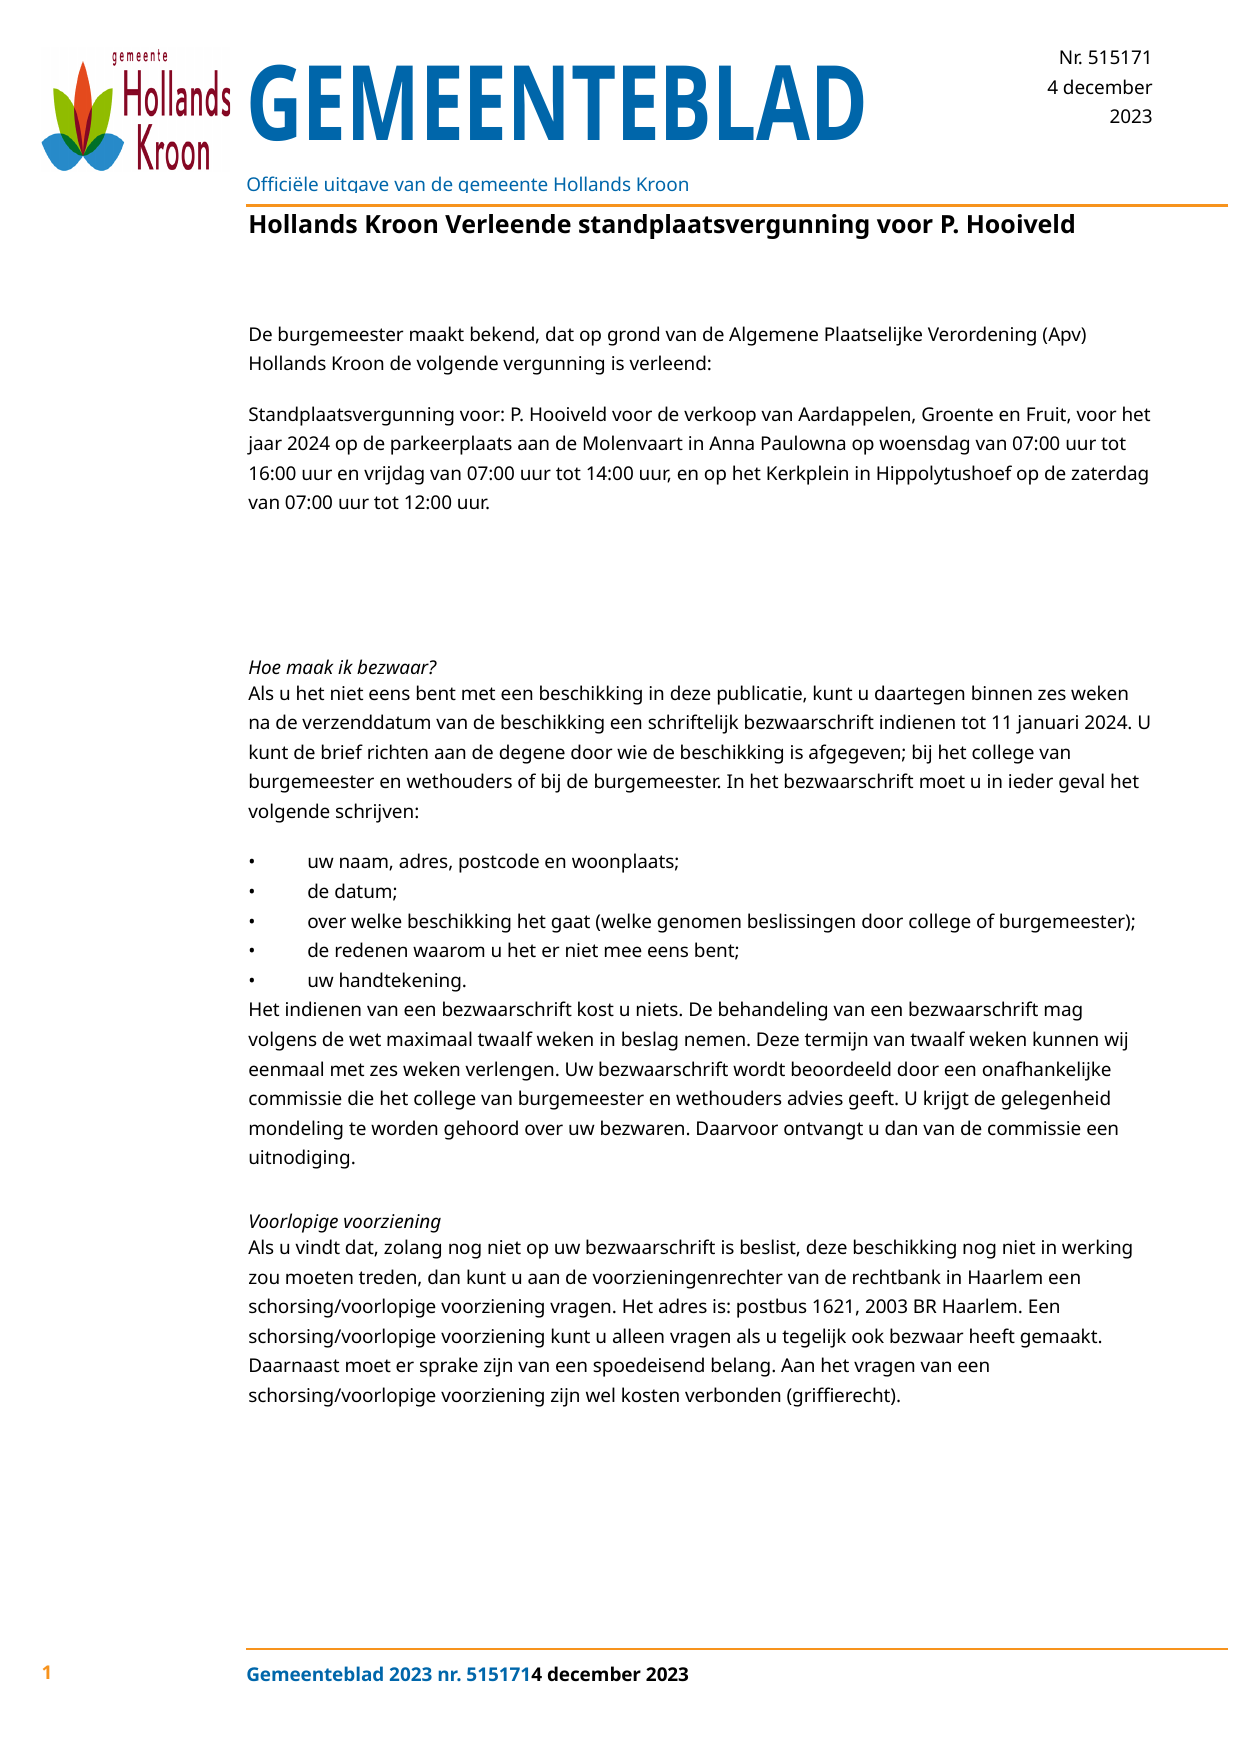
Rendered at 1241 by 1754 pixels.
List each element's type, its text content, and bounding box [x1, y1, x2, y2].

text Hoe maak ik bezwaar? [248, 654, 1152, 680]
list de datum; [248, 878, 1152, 904]
text Het indienen van een bezwaarschrift kost u niets. De behandeling van een bezwaarschrift mag volgens de wet maximaal twaalf weken in beslag nemen. Deze termijn van twaalf weken kunnen wij eenmaal met zes weken verlengen. Uw bezwaarschrift wordt beoordeeld door een onafhankelijke commissie die het college van burgemeester en wethouders advies geeft. U krijgt de gelegenheid mondeling te worden gehoord over uw bezwaren. Daarvoor ontvangt u dan van de commissie een uitnodiging. [248, 997, 1152, 1170]
picture [41, 47, 231, 172]
text Als u het niet eens bent met een beschikking in deze publicatie, kunt u daartegen binnen zes weken na de verzenddatum van de beschikking een schriftelijk bezwaarschrift indienen tot 11 januari 2024. U kunt de brief richten aan de degene door wie de beschikking is afgegeven; bij het college van burgemeester en wethouders of bij de burgemeester. In het bezwaarschrift moet u in ieder geval het volgende schrijven: [248, 680, 1152, 824]
list uw naam, adres, postcode en woonplaats; [248, 849, 1152, 874]
text Voorlopige voorziening [248, 1208, 1152, 1234]
text Hollands Kroon Verleende standplaatsvergunning voor P. Hooiveld [248, 207, 1152, 241]
text Standplaatsvergunning voor: P. Hooiveld voor de verkoop van Aardappelen, Groente en Fruit, voor het jaar 2024 op de parkeerplaats aan de Molenvaart in Anna Paulowna op woensdag van 07:00 uur tot 16:00 uur en vrijdag van 07:00 uur tot 14:00 uur, en op het Kerkplein in Hippolytushoef op de zaterdag van 07:00 uur tot 12:00 uur. [248, 401, 1152, 515]
text De burgemeester maakt bekend, dat op grond van de Algemene Plaatselijke Verordening (Apv) Hollands Kroon de volgende vergunning is verleend: [248, 321, 1152, 376]
list de redenen waarom u het er niet mee eens bent; [248, 937, 1152, 963]
list over welke beschikking het gaat (welke genomen beslissingen door college of burgemeester); [248, 908, 1152, 934]
text Als u vindt dat, zolang nog niet op uw bezwaarschrift is beslist, deze beschikking nog niet in werking zou moeten treden, dan kunt u aan de voorzieningenrechter van de rechtbank in Haarlem een schorsing/voorlopige voorziening vragen. Het adres is: postbus 1621, 2003 BR Haarlem. Een schorsing/voorlopige voorziening kunt u alleen vragen als u tegelijk ook bezwaar heeft gemaakt. Daarnaast moet er sprake zijn van een spoedeisend belang. Aan het vragen van een schorsing/voorlopige voorziening zijn wel kosten verbonden (griffierecht). [248, 1234, 1152, 1408]
list uw handtekening. [248, 967, 1152, 993]
